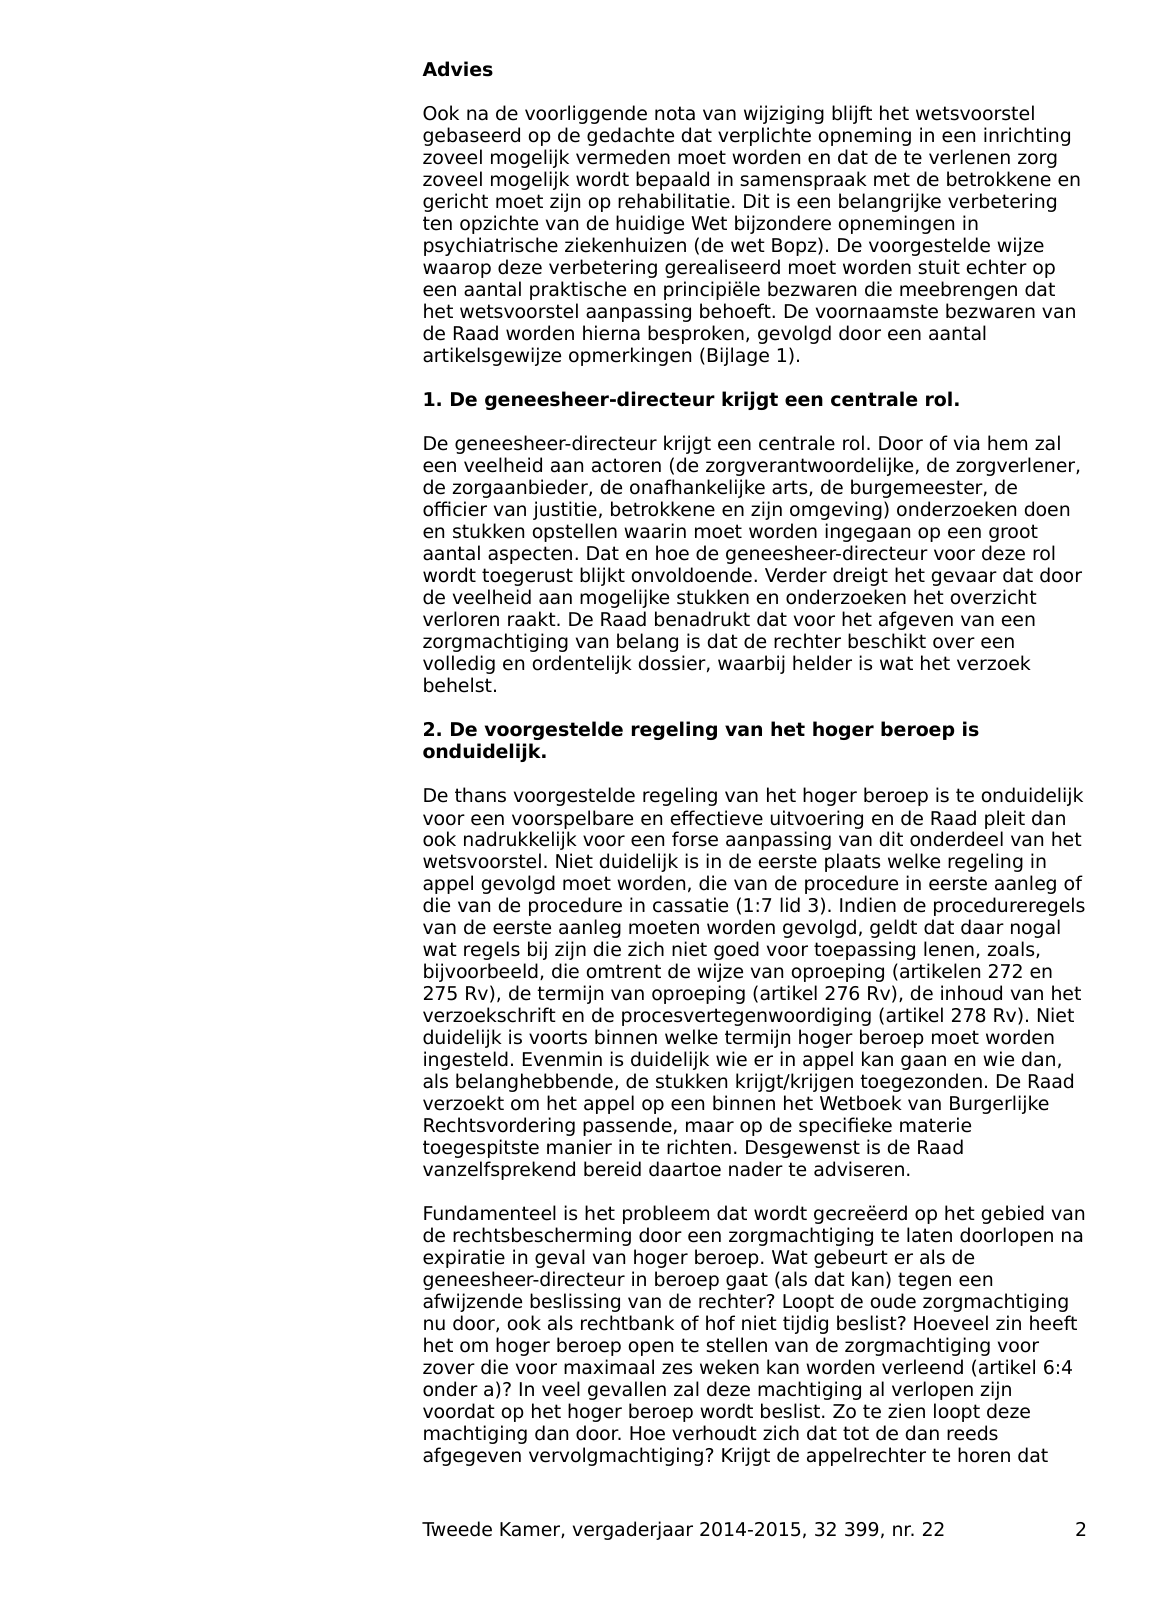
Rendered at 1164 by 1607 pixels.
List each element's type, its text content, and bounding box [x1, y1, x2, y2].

text Ook na de voorliggende nota van wijziging blijft het wetsvoorstel gebaseerd op de gedachte dat verplichte opneming in een inrichting zoveel mogelijk vermeden moet worden en dat de te verlenen zorg zoveel mogelijk wordt bepaald in samenspraak met de betrokkene en gericht moet zijn op rehabilitatie. Dit is een belangrijke verbetering ten opzichte van de huidige Wet bijzondere opnemingen in psychiatrische ziekenhuizen (de wet Bopz). De voorgestelde wijze waarop deze verbetering gerealiseerd moet worden stuit echter op een aantal praktische en principiële bezwaren die meebrengen dat het wetsvoorstel aanpassing behoeft. De voornaamste bezwaren van de Raad worden hierna besproken, gevolgd door een aantal artikelsgewijze opmerkingen (Bijlage 1). [422, 103, 1087, 367]
subtitle Advies [422, 59, 1087, 81]
subtitle 2. De voorgestelde regeling van het hoger beroep is onduidelijk. [422, 719, 1087, 763]
text De thans voorgestelde regeling van het hoger beroep is te onduidelijk voor een voorspelbare en effectieve uitvoering en de Raad pleit dan ook nadrukkelijk voor een forse aanpassing van dit onderdeel van het wetsvoorstel. Niet duidelijk is in de eerste plaats welke regeling in appel gevolgd moet worden, die van de procedure in eerste aanleg of die van de procedure in cassatie (1:7 lid 3). Indien de procedureregels van de eerste aanleg moeten worden gevolgd, geldt dat daar nogal wat regels bij zijn die zich niet goed voor toepassing lenen, zoals, bijvoorbeeld, die omtrent de wijze van oproeping (artikelen 272 en 275 Rv), de termijn van oproeping (artikel 276 Rv), de inhoud van het verzoekschrift en de procesvertegenwoordiging (artikel 278 Rv). Niet duidelijk is voorts binnen welke termijn hoger beroep moet worden ingesteld. Evenmin is duidelijk wie er in appel kan gaan en wie dan, als belanghebbende, de stukken krijgt/krijgen toegezonden. De Raad verzoekt om het appel op een binnen het Wetboek van Burgerlijke Rechtsvordering passende, maar op de specifieke materie toegespitste manier in te richten. Desgewenst is de Raad vanzelfsprekend bereid daartoe nader te adviseren. [422, 785, 1087, 1181]
text Fundamenteel is het probleem dat wordt gecreëerd op het gebied van de rechtsbescherming door een zorgmachtiging te laten doorlopen na expiratie in geval van hoger beroep. Wat gebeurt er als de geneesheer-directeur in beroep gaat (als dat kan) tegen een afwijzende beslissing van de rechter? Loopt de oude zorgmachtiging nu door, ook als rechtbank of hof niet tijdig beslist? Hoeveel zin heeft het om hoger beroep open te stellen van de zorgmachtiging voor zover die voor maximaal zes weken kan worden verleend (artikel 6:4 onder a)? In veel gevallen zal deze machtiging al verlopen zijn voordat op het hoger beroep wordt beslist. Zo te zien loopt deze machtiging dan door. Hoe verhoudt zich dat tot de dan reeds afgegeven vervolgmachtiging? Krijgt de appelrechter te horen dat [422, 1203, 1087, 1467]
subtitle 1. De geneesheer-directeur krijgt een centrale rol. [422, 389, 1087, 411]
text De geneesheer-directeur krijgt een centrale rol. Door of via hem zal een veelheid aan actoren (de zorgverantwoordelijke, de zorgverlener, de zorgaanbieder, de onafhankelijke arts, de burgemeester, de officier van justitie, betrokkene en zijn omgeving) onderzoeken doen en stukken opstellen waarin moet worden ingegaan op een groot aantal aspecten. Dat en hoe de geneesheer-directeur voor deze rol wordt toegerust blijkt onvoldoende. Verder dreigt het gevaar dat door de veelheid aan mogelijke stukken en onderzoeken het overzicht verloren raakt. De Raad benadrukt dat voor het afgeven van een zorgmachtiging van belang is dat de rechter beschikt over een volledig en ordentelijk dossier, waarbij helder is wat het verzoek behelst. [422, 433, 1087, 697]
